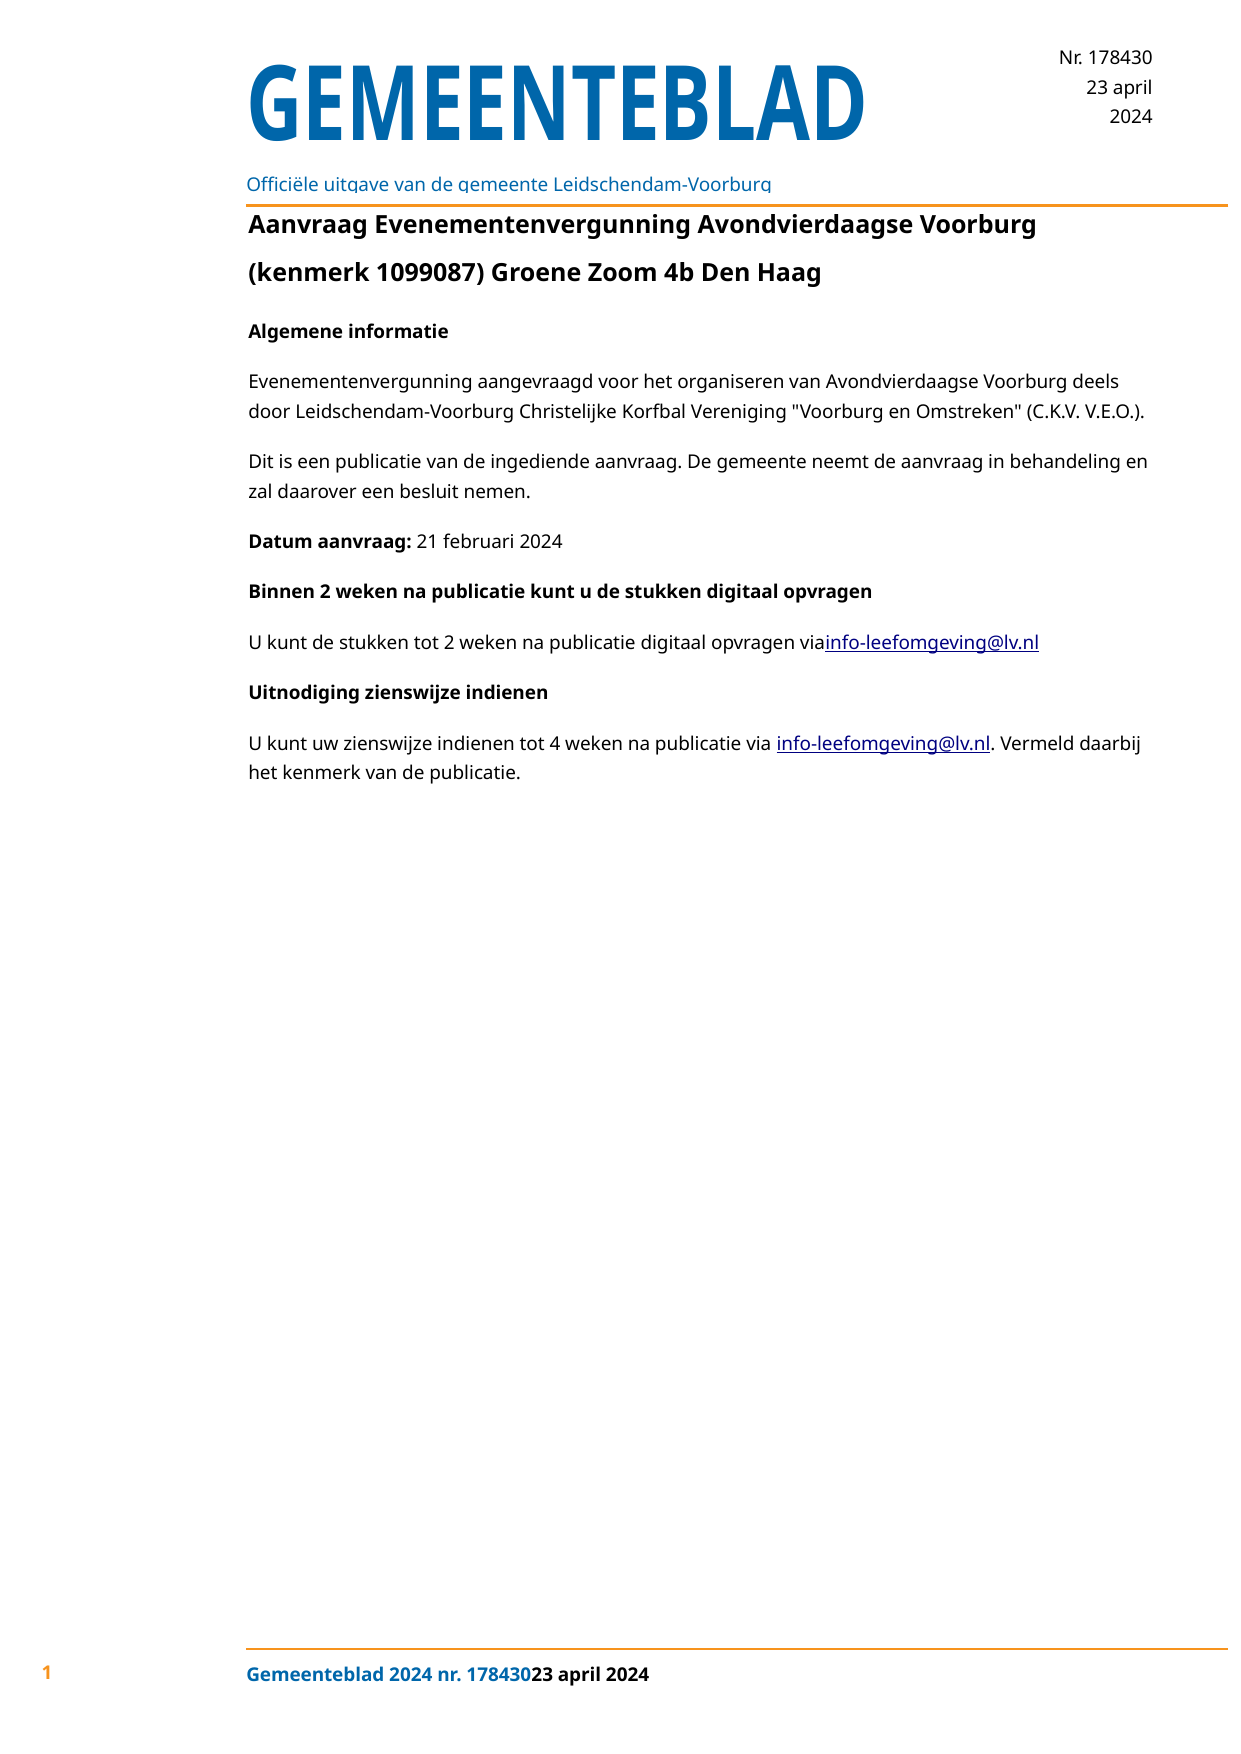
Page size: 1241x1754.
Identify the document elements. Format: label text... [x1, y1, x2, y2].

text Evenementenvergunning aangevraagd voor het organiseren van Avondvierdaagse Voorburg deels door Leidschendam-Voorburg Christelijke Korfbal Vereniging "Voorburg en Omstreken" (C.K.V. V.E.O.). [248, 368, 1152, 424]
text U kunt de stukken tot 2 weken na publicatie digitaal opvragen viainfo-leefomgeving@lv.nl [248, 629, 1152, 655]
text Aanvraag Evenementenvergunning Avondvierdaagse Voorburg (kenmerk 1099087) Groene Zoom 4b Den Haag [248, 207, 1152, 288]
text Algemene informatie [248, 318, 1152, 344]
text Dit is een publicatie van de ingediende aanvraag. De gemeente neemt de aanvraag in behandeling en zal daarover een besluit nemen. [248, 448, 1152, 504]
text Uitnodiging zienswijze indienen [248, 679, 1152, 705]
text Binnen 2 weken na publicatie kunt u de stukken digitaal opvragen [248, 579, 1152, 604]
text U kunt uw zienswijze indienen tot 4 weken na publicatie via info-leefomgeving@lv.nl. Vermeld daarbij het kenmerk van de publicatie. [248, 730, 1152, 785]
picture [41, 47, 231, 172]
text Datum aanvraag: 21 februari 2024 [248, 528, 1152, 554]
